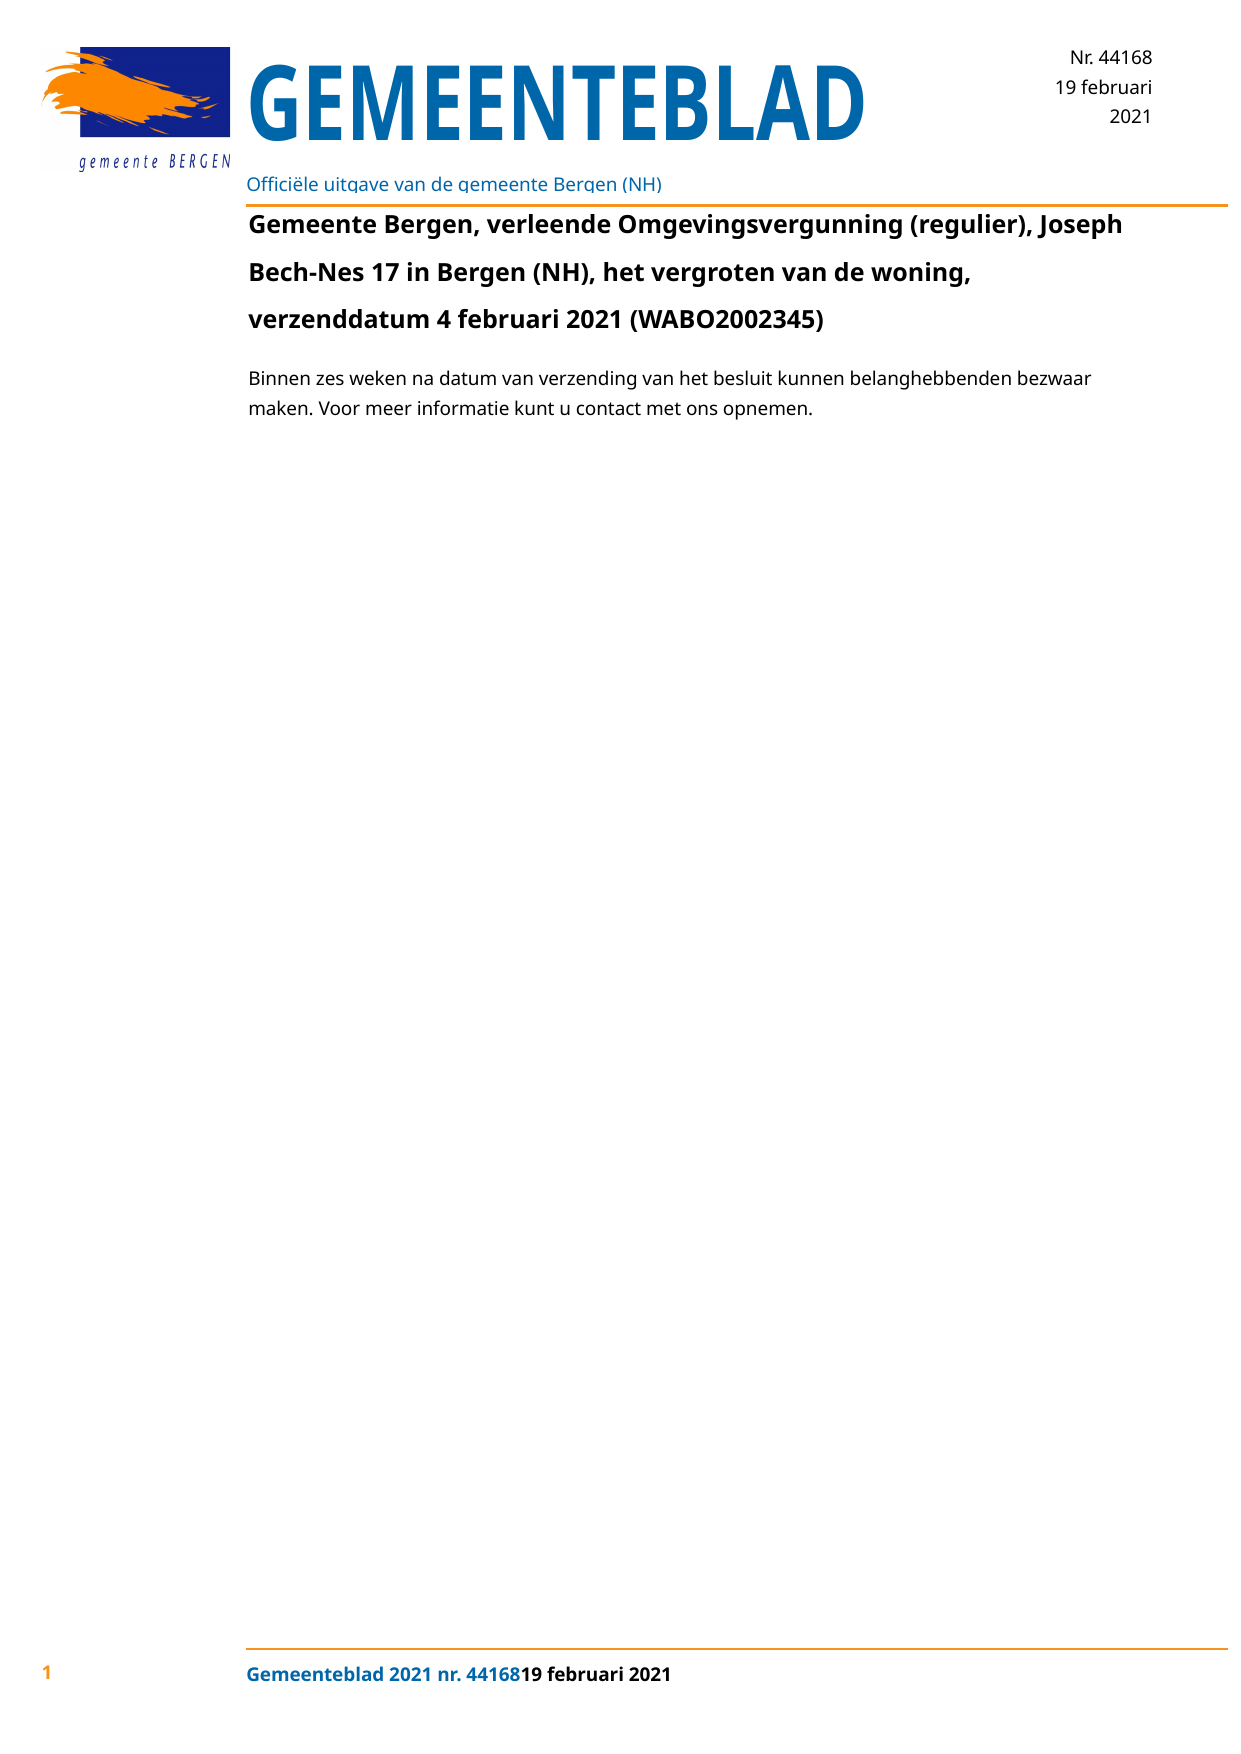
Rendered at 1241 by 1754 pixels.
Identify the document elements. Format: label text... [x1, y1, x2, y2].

text Binnen zes weken na datum van verzending van het besluit kunnen belanghebbenden bezwaar maken. Voor meer informatie kunt u contact met ons opnemen. [248, 366, 1152, 421]
text Gemeente Bergen, verleende Omgevingsvergunning (regulier), Joseph Bech-Nes 17 in Bergen (NH), het vergroten van de woning, verzenddatum 4 februari 2021 (WABO2002345) [248, 207, 1152, 336]
picture [41, 47, 231, 172]
